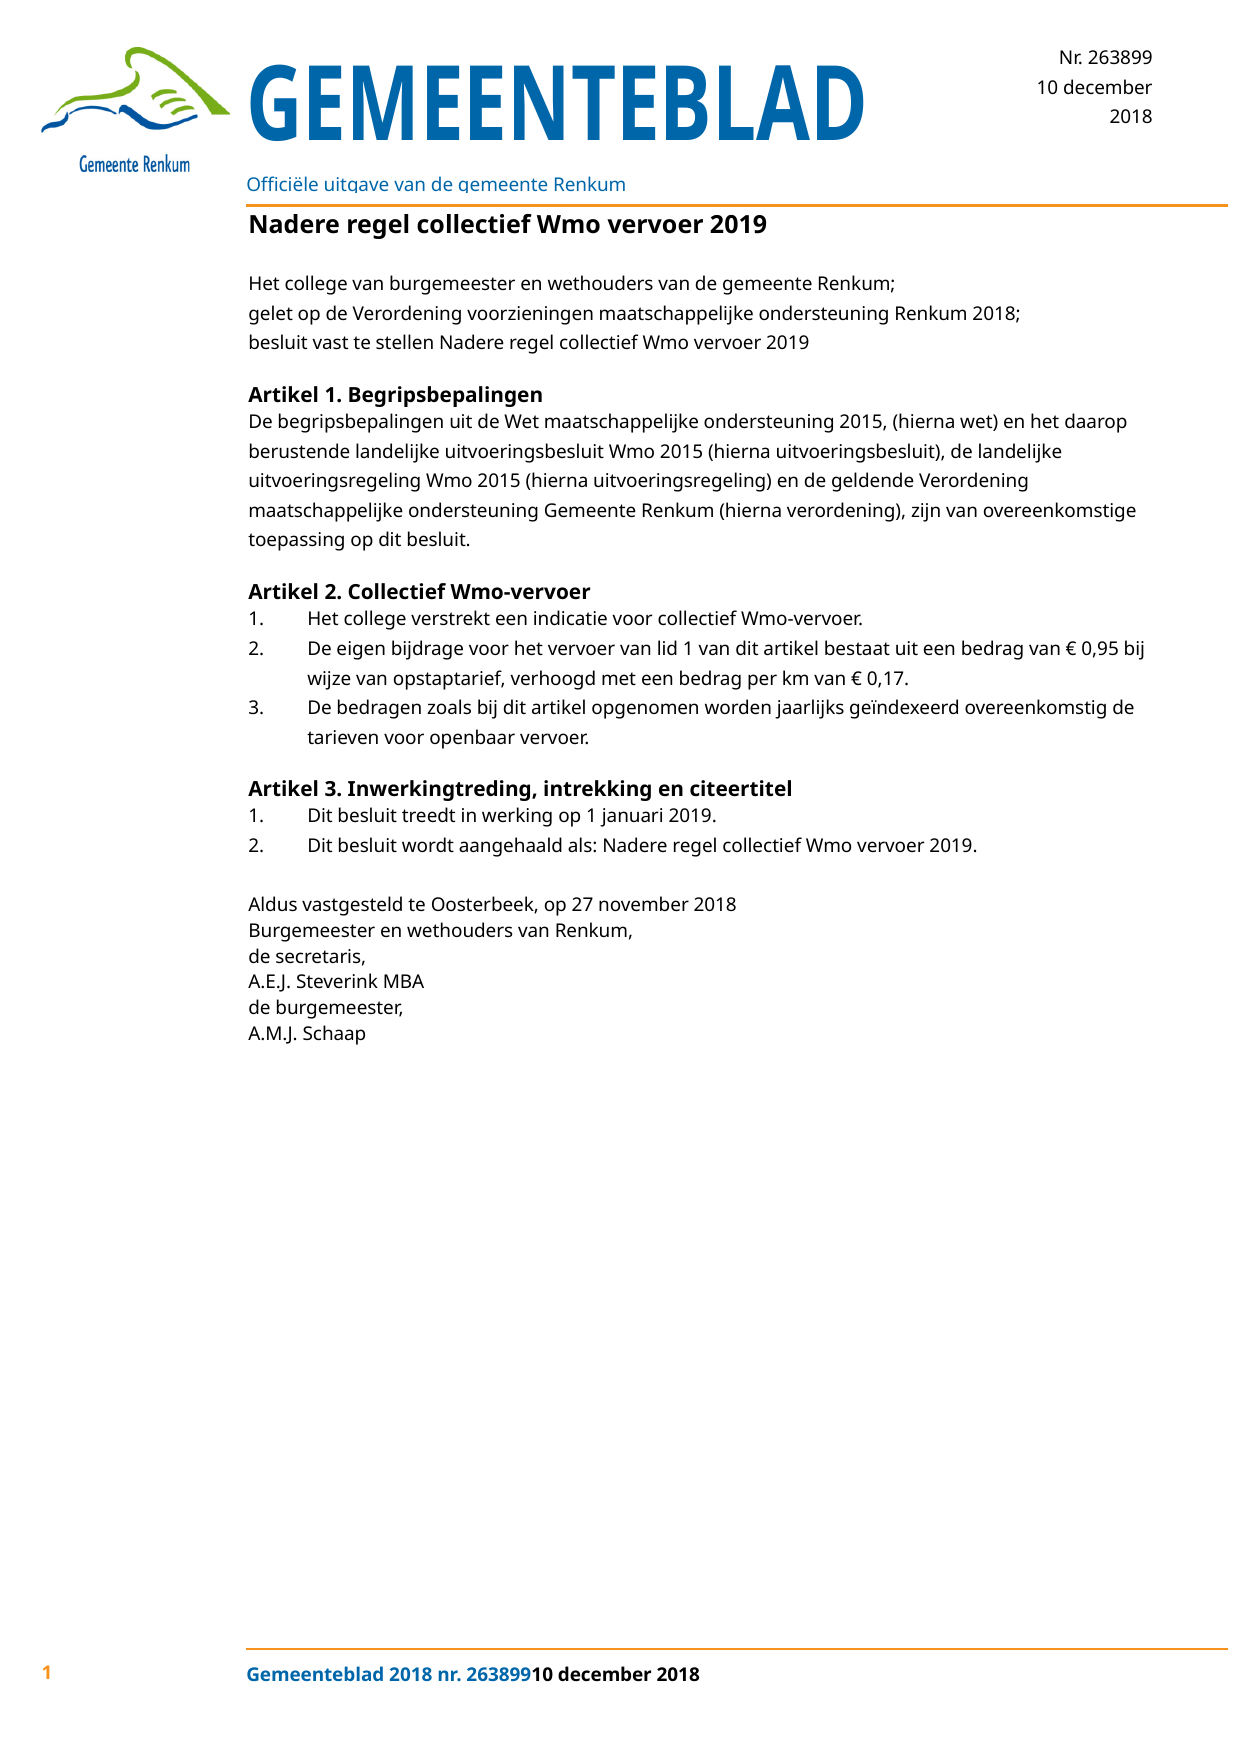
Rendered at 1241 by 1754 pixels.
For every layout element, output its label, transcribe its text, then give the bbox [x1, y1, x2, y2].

text De begripsbepalingen uit de Wet maatschappelijke ondersteuning 2015, (hierna wet) en het daarop berustende landelijke uitvoeringsbesluit Wmo 2015 (hierna uitvoeringsbesluit), de landelijke uitvoeringsregeling Wmo 2015 (hierna uitvoeringsregeling) en de geldende Verordening maatschappelijke ondersteuning Gemeente Renkum (hierna verordening), zijn van overeenkomstige toepassing op dit besluit. [248, 408, 1152, 552]
list De bedragen zoals bij dit artikel opgenomen worden jaarlijks geïndexeerd overeenkomstig de tarieven voor openbaar vervoer. [248, 694, 1152, 749]
text Artikel 3. Inwerkingtreding, intrekking en citeertitel [248, 774, 1152, 803]
text gelet op de Verordening voorzieningen maatschappelijke ondersteuning Renkum 2018; [248, 300, 1152, 326]
text Nadere regel collectief Wmo vervoer 2019 [248, 207, 1152, 241]
text A.E.J. Steverink MBA [248, 969, 1152, 994]
text Aldus vastgesteld te Oosterbeek, op 27 november 2018 [248, 891, 1152, 917]
list Dit besluit treedt in werking op 1 januari 2019. [248, 803, 1152, 828]
text Artikel 1. Begripsbepalingen [248, 380, 1152, 408]
text besluit vast te stellen Nadere regel collectief Wmo vervoer 2019 [248, 329, 1152, 355]
text de burgemeester, [248, 994, 1152, 1020]
list Dit besluit wordt aangehaald als: Nadere regel collectief Wmo vervoer 2019. [248, 832, 1152, 858]
text de secretaris, [248, 943, 1152, 969]
text A.M.J. Schaap [248, 1020, 1152, 1046]
list Het college verstrekt een indicatie voor collectief Wmo-vervoer. [248, 606, 1152, 631]
list De eigen bijdrage voor het vervoer van lid 1 van dit artikel bestaat uit een bedrag van € 0,95 bij wijze van opstaptarief, verhoogd met een bedrag per km van € 0,17. [248, 635, 1152, 690]
text Het college van burgemeester en wethouders van de gemeente Renkum; [248, 270, 1152, 296]
picture [41, 47, 231, 172]
text Artikel 2. Collectief Wmo-vervoer [248, 577, 1152, 606]
text Burgemeester en wethouders van Renkum, [248, 917, 1152, 943]
